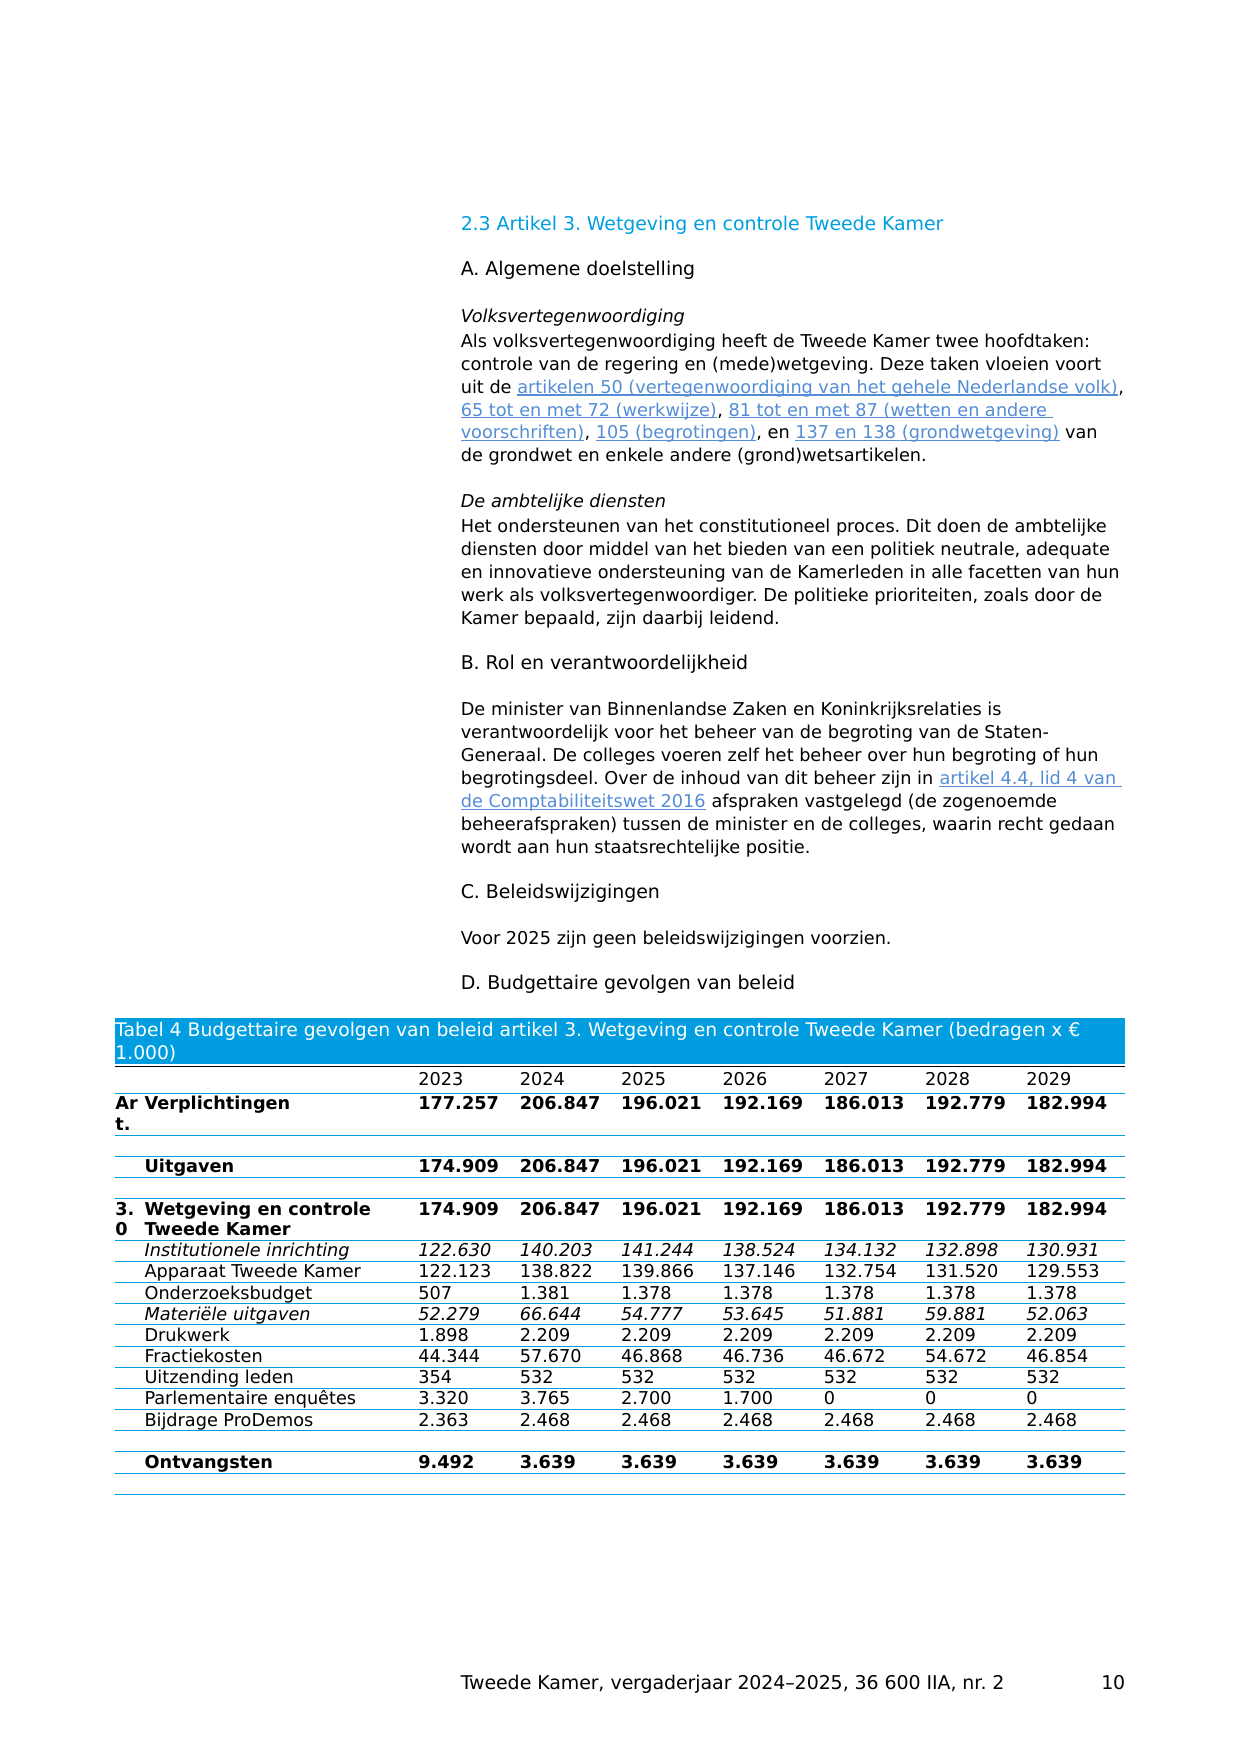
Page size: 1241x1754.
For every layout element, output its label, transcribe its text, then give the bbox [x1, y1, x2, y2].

table_cell [719, 1474, 821, 1493]
table_cell [115, 1262, 141, 1282]
table_cell 532 [821, 1368, 922, 1388]
table_cell Apparaat Tweede Kamer [141, 1262, 415, 1282]
table_cell 51.881 [821, 1304, 922, 1324]
table_cell 1.700 [719, 1389, 821, 1409]
table_cell [618, 1431, 719, 1451]
table_cell [141, 1474, 415, 1493]
table_cell Parlementaire enquêtes [141, 1389, 415, 1409]
table_cell [115, 1368, 141, 1388]
table_cell 206.847 [517, 1157, 618, 1177]
table_cell 138.524 [719, 1241, 821, 1261]
table_cell 122.123 [415, 1262, 517, 1282]
table_cell [115, 1283, 141, 1303]
table_cell 192.779 [922, 1157, 1023, 1177]
table_cell 2025 [618, 1067, 719, 1093]
table_cell 182.994 [1023, 1094, 1125, 1134]
table_cell 46.854 [1023, 1347, 1125, 1367]
table_cell 206.847 [517, 1199, 618, 1240]
table_cell [1023, 1178, 1125, 1198]
text Volksvertegenwoordiging [461, 304, 1125, 327]
table_cell 2.468 [517, 1410, 618, 1430]
title A. Algemene doelstelling [461, 258, 1125, 280]
table_cell 196.021 [618, 1094, 719, 1134]
table_cell [115, 1431, 141, 1451]
table_cell [719, 1136, 821, 1156]
table_cell 507 [415, 1283, 517, 1303]
table_cell [115, 1347, 141, 1367]
table_cell 3.639 [719, 1452, 821, 1472]
table_cell 130.931 [1023, 1241, 1125, 1261]
text De minister van Binnenlandse Zaken en Koninkrijksrelaties is verantwoordelijk voor het beheer van de begroting van de Staten-Generaal. De colleges voeren zelf het beheer over hun begroting of hun begrotingsdeel. Over de inhoud van dit beheer zijn in artikel 4.4, lid 4 van de Comptabiliteitswet 2016 afspraken vastgelegd (de zogenoemde beheerafspraken) tussen de minister en de colleges, waarin recht gedaan wordt aan hun staatsrechtelijke positie. [461, 697, 1125, 858]
table_cell 177.257 [415, 1094, 517, 1134]
table_cell [922, 1474, 1023, 1493]
table_cell 2.209 [922, 1325, 1023, 1346]
title B. Rol en verantwoordelijkheid [461, 652, 1125, 674]
table_cell [415, 1136, 517, 1156]
table_cell Verplichtingen [141, 1094, 415, 1134]
table_cell 132.754 [821, 1262, 922, 1282]
table_cell 532 [618, 1368, 719, 1388]
table_cell 1.378 [821, 1283, 922, 1303]
table_cell [115, 1410, 141, 1430]
table_cell Wetgeving en controle Tweede Kamer [141, 1199, 415, 1240]
table_cell 1.378 [719, 1283, 821, 1303]
table_cell 206.847 [517, 1094, 618, 1134]
table_cell 2.363 [415, 1410, 517, 1430]
table_cell 1.378 [922, 1283, 1023, 1303]
table_cell 140.203 [517, 1241, 618, 1261]
table_cell 2.209 [618, 1325, 719, 1346]
table_cell 182.994 [1023, 1199, 1125, 1240]
text De ambtelijke diensten [461, 489, 1125, 512]
table_cell 46.672 [821, 1347, 922, 1367]
table_cell [517, 1474, 618, 1493]
text Voor 2025 zijn geen beleidswijzigingen voorzien. [461, 926, 1125, 949]
table_cell [141, 1431, 415, 1451]
table_cell 2.468 [922, 1410, 1023, 1430]
table_cell [115, 1178, 141, 1198]
table_cell 139.866 [618, 1262, 719, 1282]
table_cell 1.898 [415, 1325, 517, 1346]
table_cell 54.672 [922, 1347, 1023, 1367]
table_cell 3.639 [922, 1452, 1023, 1472]
table_cell 2024 [517, 1067, 618, 1093]
table_cell Drukwerk [141, 1325, 415, 1346]
table_cell [115, 1157, 141, 1177]
table_cell 2.209 [719, 1325, 821, 1346]
table_cell 2.468 [821, 1410, 922, 1430]
table_cell 2.209 [821, 1325, 922, 1346]
table_cell 192.169 [719, 1199, 821, 1240]
table_cell 132.898 [922, 1241, 1023, 1261]
table_cell 52.279 [415, 1304, 517, 1324]
table_cell [821, 1136, 922, 1156]
table_cell [618, 1136, 719, 1156]
table_cell [141, 1178, 415, 1198]
table_cell Bijdrage ProDemos [141, 1410, 415, 1430]
table_cell 174.909 [415, 1157, 517, 1177]
table_cell [115, 1325, 141, 1346]
title 2.3 Artikel 3. Wetgeving en controle Tweede Kamer [461, 213, 1125, 235]
table_cell 0 [1023, 1389, 1125, 1409]
table_cell 1.378 [1023, 1283, 1125, 1303]
table_cell 59.881 [922, 1304, 1023, 1324]
table_cell Ontvangsten [141, 1452, 415, 1472]
table_cell 141.244 [618, 1241, 719, 1261]
table_cell [115, 1241, 141, 1261]
table_cell [719, 1178, 821, 1198]
table_cell [115, 1389, 141, 1409]
table_cell [1023, 1474, 1125, 1493]
table_cell 54.777 [618, 1304, 719, 1324]
table_cell 532 [719, 1368, 821, 1388]
table_cell 354 [415, 1368, 517, 1388]
table_cell 52.063 [1023, 1304, 1125, 1324]
table_cell [115, 1067, 141, 1093]
table_cell [415, 1431, 517, 1451]
table_cell 129.553 [1023, 1262, 1125, 1282]
table_cell Uitgaven [141, 1157, 415, 1177]
table_cell 3.320 [415, 1389, 517, 1409]
table_cell 192.779 [922, 1094, 1023, 1134]
table_cell 0 [821, 1389, 922, 1409]
table_cell 1.381 [517, 1283, 618, 1303]
table_cell Art. [115, 1094, 141, 1134]
table_cell [517, 1431, 618, 1451]
table_cell 134.132 [821, 1241, 922, 1261]
table_cell 3.639 [1023, 1452, 1125, 1472]
table_cell 196.021 [618, 1157, 719, 1177]
table_cell 137.146 [719, 1262, 821, 1282]
title D. Budgettaire gevolgen van beleid [461, 972, 1125, 994]
table_cell [517, 1178, 618, 1198]
table_cell [719, 1431, 821, 1451]
table_cell 131.520 [922, 1262, 1023, 1282]
table_cell 66.644 [517, 1304, 618, 1324]
table_cell [115, 1452, 141, 1472]
table_cell 186.013 [821, 1199, 922, 1240]
table_cell [115, 1136, 141, 1156]
table_cell 0 [922, 1389, 1023, 1409]
table_cell [141, 1067, 415, 1093]
table_cell 3.639 [618, 1452, 719, 1472]
table_cell [415, 1178, 517, 1198]
table_cell 532 [517, 1368, 618, 1388]
table_cell Uitzending leden [141, 1368, 415, 1388]
table_cell 2028 [922, 1067, 1023, 1093]
table_cell 192.779 [922, 1199, 1023, 1240]
table_cell Materiële uitgaven [141, 1304, 415, 1324]
table_cell [821, 1431, 922, 1451]
table_cell 2.700 [618, 1389, 719, 1409]
text Als volksvertegenwoordiging heeft de Tweede Kamer twee hoofdtaken: controle van de regering en (mede)wetgeving. Deze taken vloeien voort uit de artikelen 50 (vertegenwoordiging van het gehele Nederlandse volk), 65 tot en met 72 (werkwijze), 81 tot en met 87 (wetten en andere voorschriften), 105 (begrotingen), en 137 en 138 (grondwetgeving) van de grondwet en enkele andere (grond)wetsartikelen. [461, 329, 1125, 466]
table_cell 532 [922, 1368, 1023, 1388]
table_cell [922, 1136, 1023, 1156]
table_cell 9.492 [415, 1452, 517, 1472]
title C. Beleidswijzigingen [461, 881, 1125, 903]
table_cell [821, 1474, 922, 1493]
table_cell 192.169 [719, 1157, 821, 1177]
table_cell 2.209 [1023, 1325, 1125, 1346]
table_cell 2.468 [719, 1410, 821, 1430]
table_cell 122.630 [415, 1241, 517, 1261]
table_cell 57.670 [517, 1347, 618, 1367]
table_cell 182.994 [1023, 1157, 1125, 1177]
table_cell [115, 1304, 141, 1324]
table_cell 186.013 [821, 1094, 922, 1134]
table_cell 3.639 [821, 1452, 922, 1472]
table_cell 46.736 [719, 1347, 821, 1367]
table_cell [1023, 1136, 1125, 1156]
table_cell 3.765 [517, 1389, 618, 1409]
table_cell [618, 1178, 719, 1198]
table_cell Institutionele inrichting [141, 1241, 415, 1261]
table_cell 2.468 [1023, 1410, 1125, 1430]
table_cell 192.169 [719, 1094, 821, 1134]
table_cell [922, 1431, 1023, 1451]
table_cell [141, 1136, 415, 1156]
table_cell 2027 [821, 1067, 922, 1093]
table_cell 2029 [1023, 1067, 1125, 1093]
table_cell [922, 1178, 1023, 1198]
table_cell 2026 [719, 1067, 821, 1093]
table_cell 138.822 [517, 1262, 618, 1282]
table_cell [415, 1474, 517, 1493]
table_cell [115, 1474, 141, 1493]
table_cell 53.645 [719, 1304, 821, 1324]
table_cell 2.468 [618, 1410, 719, 1430]
table_cell 196.021 [618, 1199, 719, 1240]
table_cell [1023, 1431, 1125, 1451]
table_cell 44.344 [415, 1347, 517, 1367]
table_cell 2023 [415, 1067, 517, 1093]
table_cell 2.209 [517, 1325, 618, 1346]
table_cell 174.909 [415, 1199, 517, 1240]
table_cell Onderzoeksbudget [141, 1283, 415, 1303]
table_cell Fractiekosten [141, 1347, 415, 1367]
table_cell [618, 1474, 719, 1493]
table_cell 46.868 [618, 1347, 719, 1367]
text Het ondersteunen van het constitutioneel proces. Dit doen de ambtelijke diensten door middel van het bieden van een politiek neutrale, adequate en innovatieve ondersteuning van de Kamerleden in alle facetten van hun werk als volksvertegenwoordiger. De politieke prioriteiten, zoals door de Kamer bepaald, zijn daarbij leidend. [461, 514, 1125, 629]
table_cell 3.0 [115, 1199, 141, 1240]
table_cell 186.013 [821, 1157, 922, 1177]
table_cell [517, 1136, 618, 1156]
table_cell [821, 1178, 922, 1198]
table_cell 532 [1023, 1368, 1125, 1388]
table_cell 3.639 [517, 1452, 618, 1472]
table_cell 1.378 [618, 1283, 719, 1303]
